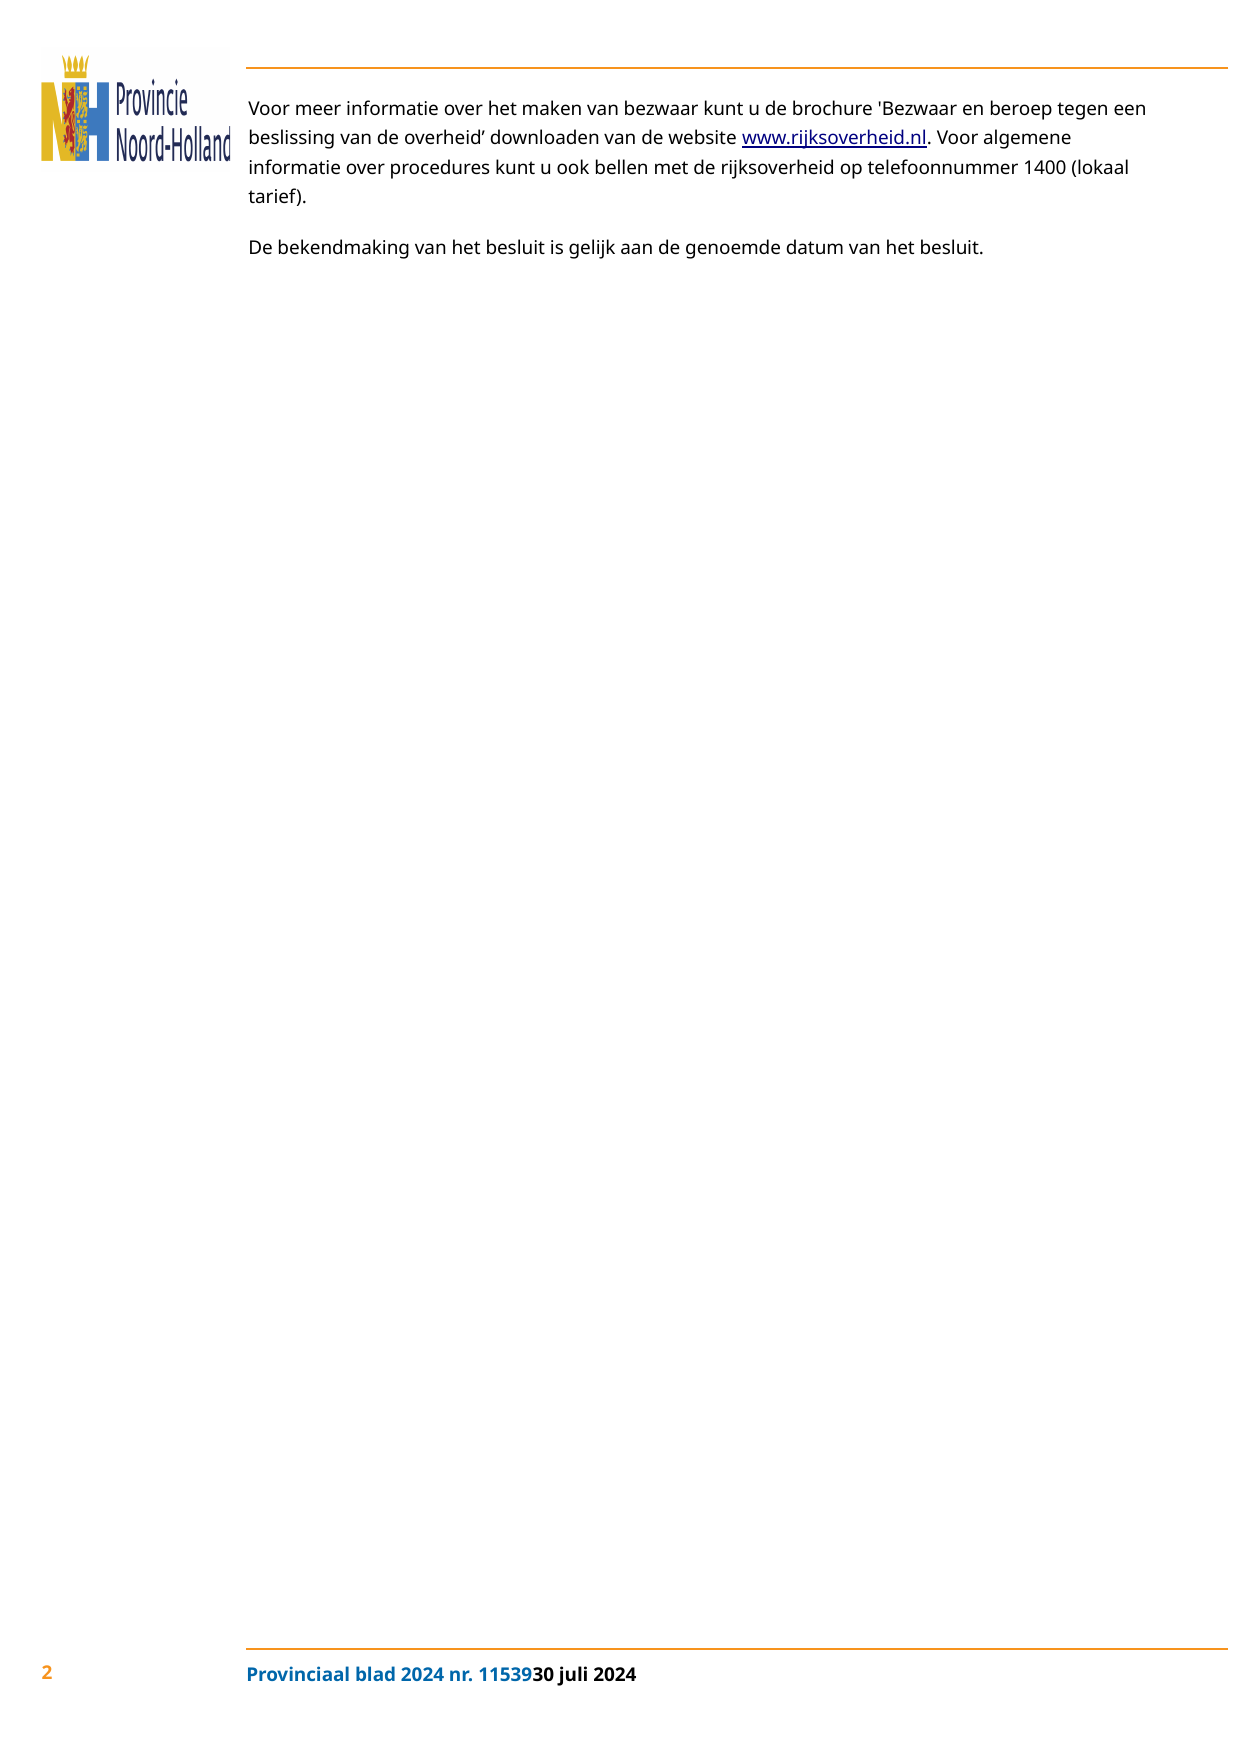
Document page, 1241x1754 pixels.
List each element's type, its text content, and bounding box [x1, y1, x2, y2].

text Voor meer informatie over het maken van bezwaar kunt u de brochure 'Bezwaar en beroep tegen een beslissing van de overheid’ downloaden van de website www.rijksoverheid.nl. Voor algemene informatie over procedures kunt u ook bellen met de rijksoverheid op telefoonnummer 1400 (lokaal tarief). [248, 95, 1152, 209]
picture [41, 47, 231, 172]
text De bekendmaking van het besluit is gelijk aan de genoemde datum van het besluit. [248, 234, 1152, 260]
